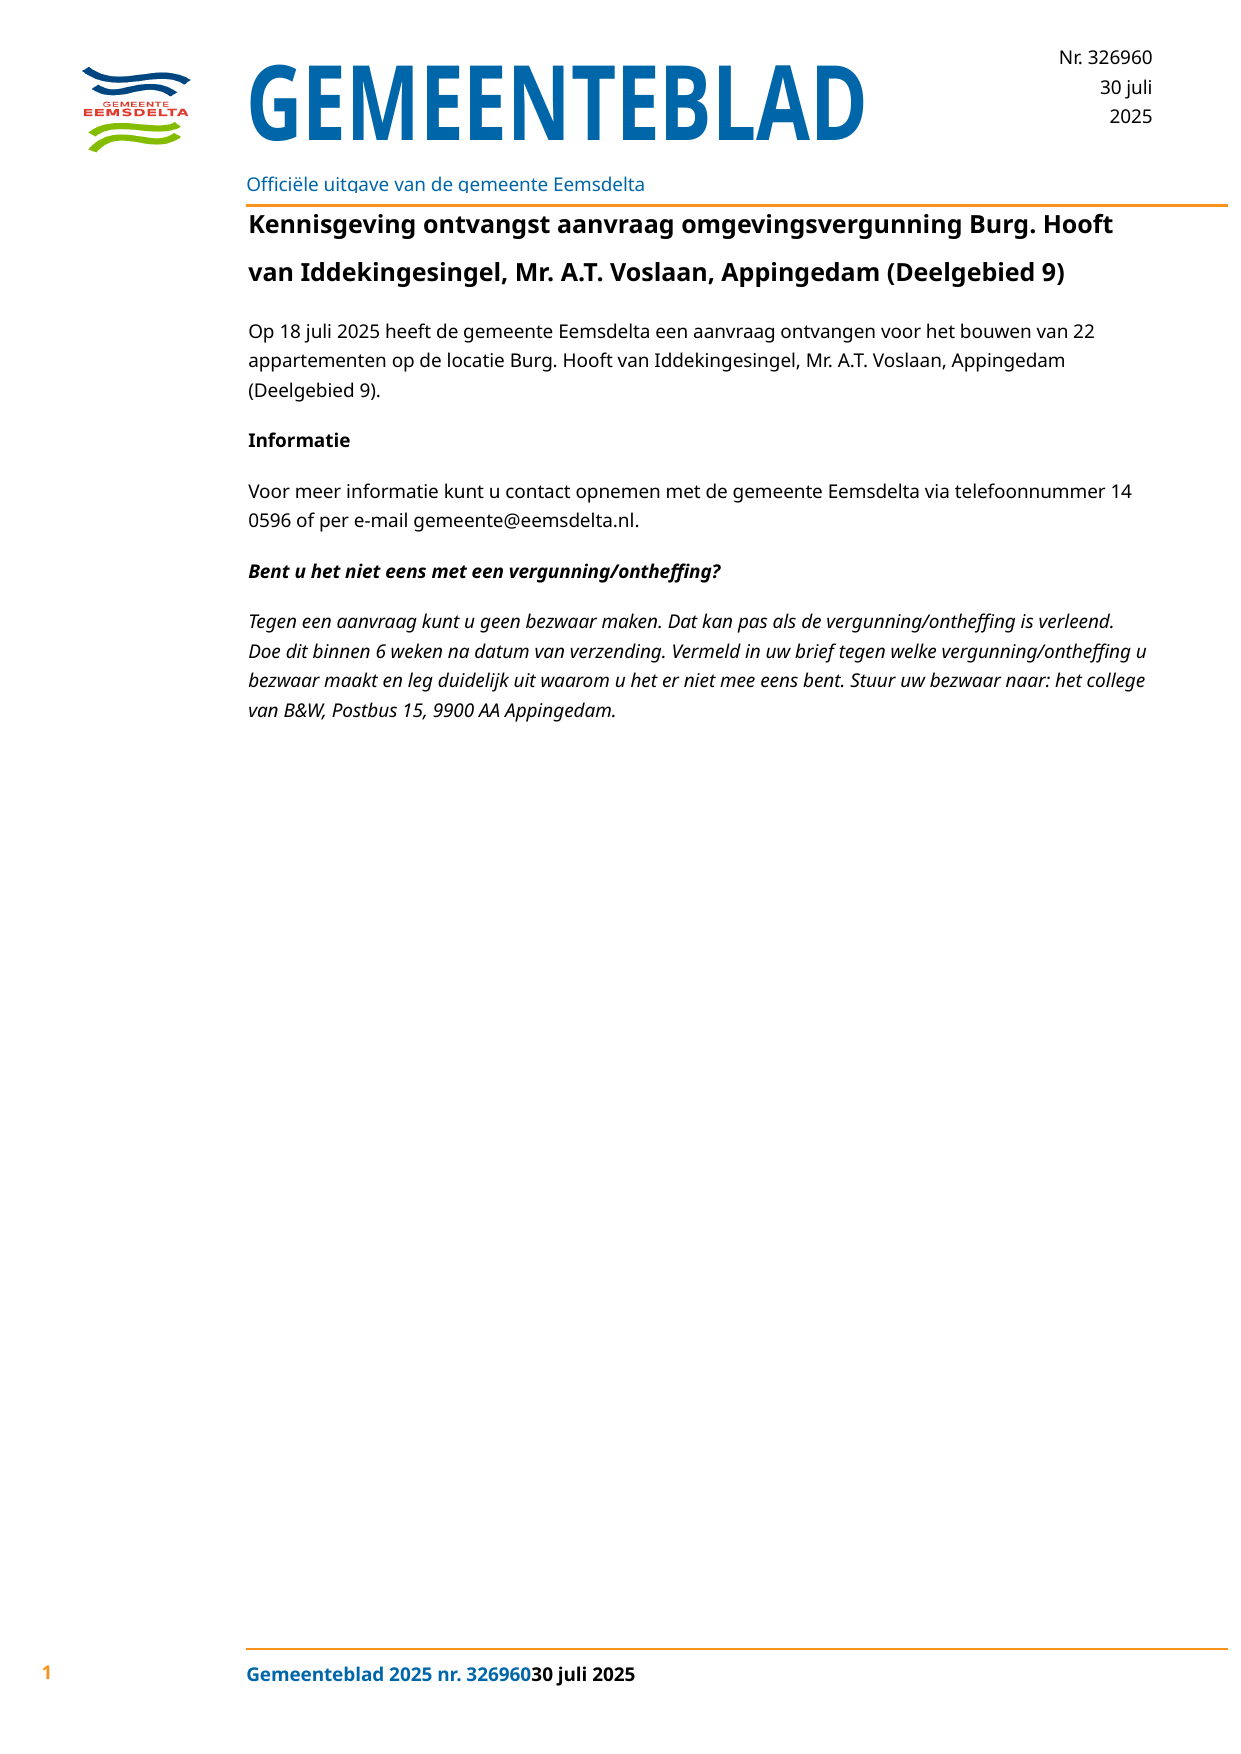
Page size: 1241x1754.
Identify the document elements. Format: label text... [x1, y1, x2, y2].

text Op 18 juli 2025 heeft de gemeente Eemsdelta een aanvraag ontvangen voor het bouwen van 22 appartementen op de locatie Burg. Hooft van Iddekingesingel, Mr. A.T. Voslaan, Appingedam (Deelgebied 9). [248, 318, 1152, 403]
text Tegen een aanvraag kunt u geen bezwaar maken. Dat kan pas als de vergunning/ontheffing is verleend. Doe dit binnen 6 weken na datum van verzending. Vermeld in uw brief tegen welke vergunning/ontheffing u bezwaar maakt en leg duidelijk uit waarom u het er niet mee eens bent. Stuur uw bezwaar naar: het college van B&W, Postbus 15, 9900 AA Appingedam. [248, 608, 1152, 723]
text Kennisgeving ontvangst aanvraag omgevingsvergunning Burg. Hooft van Iddekingesingel, Mr. A.T. Voslaan, Appingedam (Deelgebied 9) [248, 207, 1152, 288]
text Bent u het niet eens met een vergunning/ontheffing? [248, 558, 1152, 584]
picture [41, 47, 231, 172]
text Voor meer informatie kunt u contact opnemen met de gemeente Eemsdelta via telefoonnummer 14 0596 of per e-mail gemeente@eemsdelta.nl. [248, 478, 1152, 533]
text Informatie [248, 427, 1152, 453]
